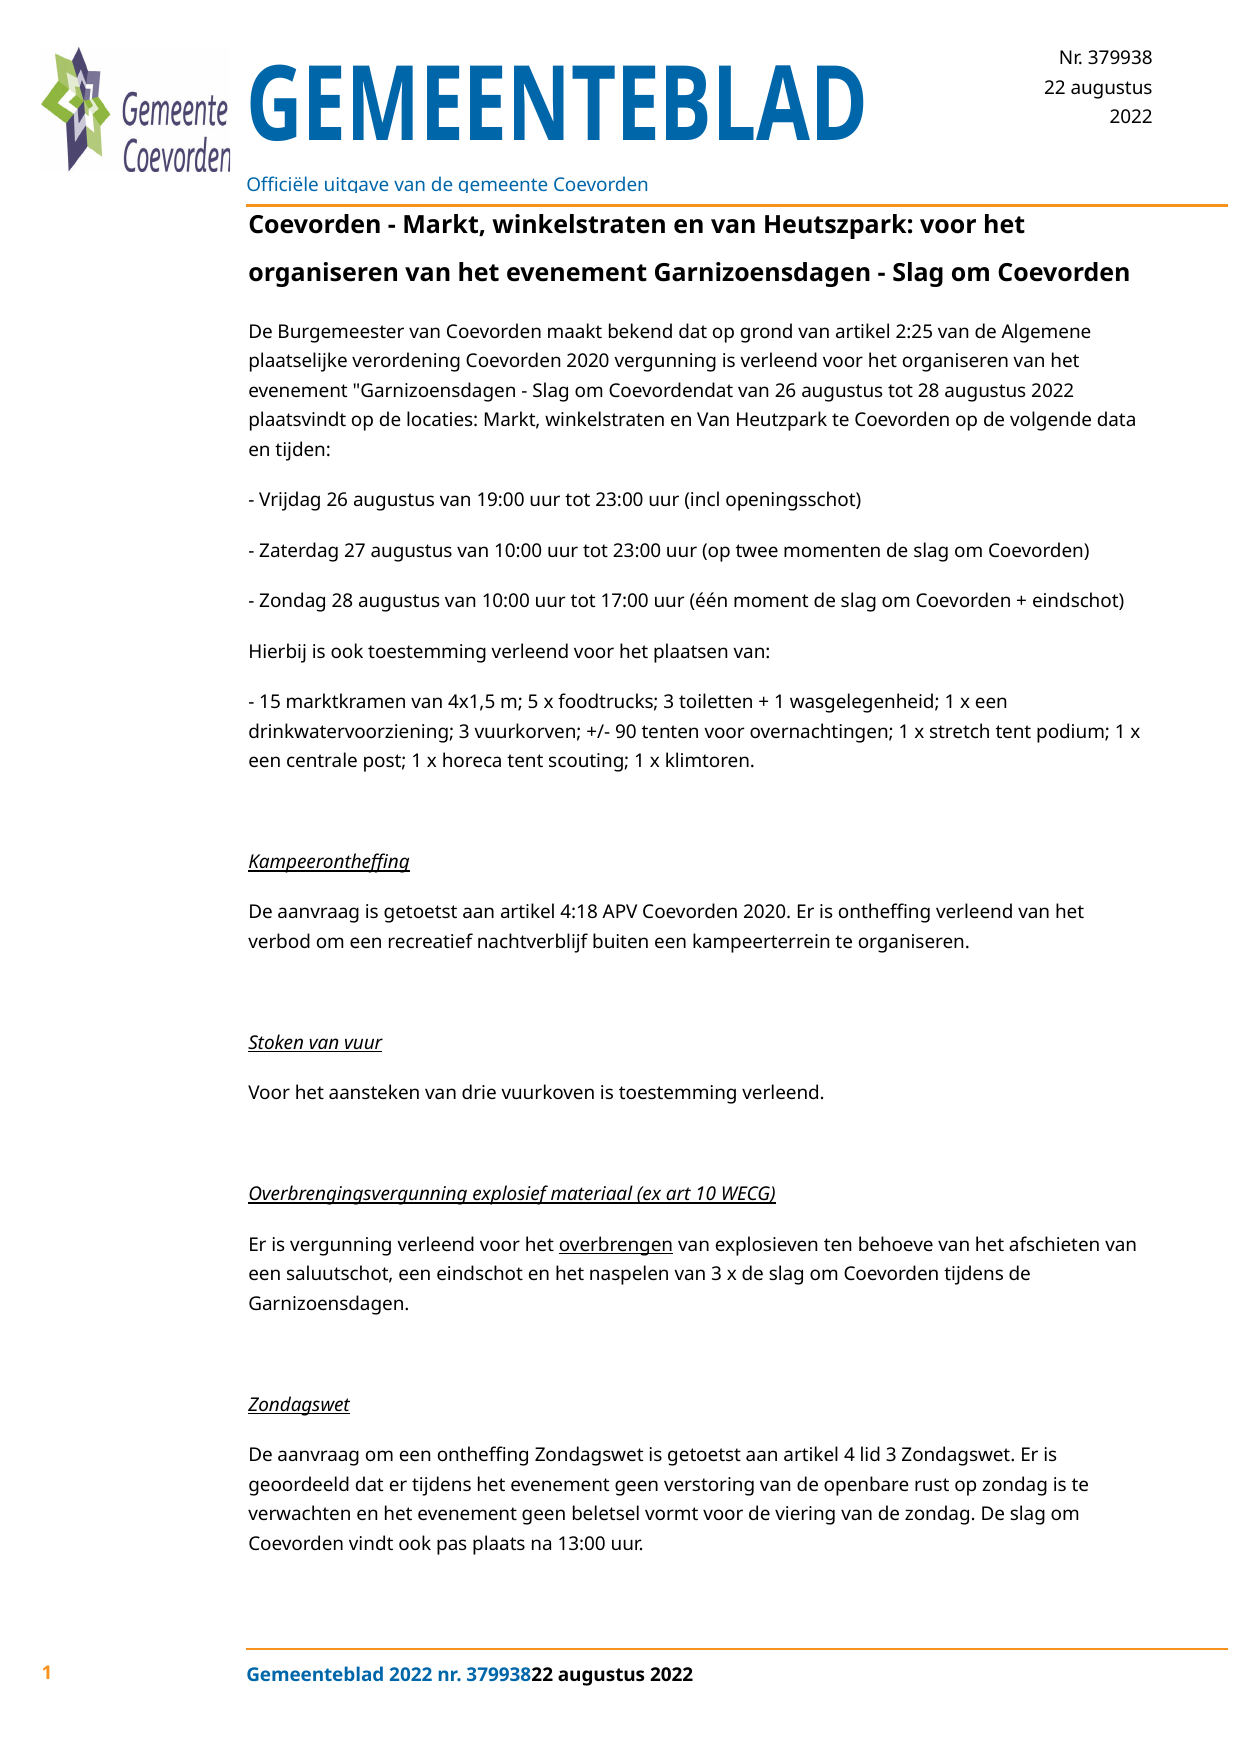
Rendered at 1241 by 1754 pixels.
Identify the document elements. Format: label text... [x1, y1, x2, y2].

text Overbrengingsvergunning explosief materiaal (ex art 10 WECG) [248, 1180, 1152, 1206]
text - Vrijdag 26 augustus van 19:00 uur tot 23:00 uur (incl openingsschot) [248, 487, 1152, 512]
text De aanvraag om een ontheffing Zondagswet is getoetst aan artikel 4 lid 3 Zondagswet. Er is geoordeeld dat er tijdens het evenement geen verstoring van de openbare rust op zondag is te verwachten en het evenement geen beletsel vormt voor de viering van de zondag. De slag om Coevorden vindt ook pas plaats na 13:00 uur. [248, 1441, 1152, 1556]
text Kampeerontheffing [248, 848, 1152, 874]
text Stoken van vuur [248, 1029, 1152, 1055]
text - 15 marktkramen van 4x1,5 m; 5 x foodtrucks; 3 toiletten + 1 wasgelegenheid; 1 x een drinkwatervoorziening; 3 vuurkorven; +/- 90 tenten voor overnachtingen; 1 x stretch tent podium; 1 x een centrale post; 1 x horeca tent scouting; 1 x klimtoren. [248, 688, 1152, 773]
text Zondagswet [248, 1391, 1152, 1417]
text Voor het aansteken van drie vuurkoven is toestemming verleend. [248, 1079, 1152, 1105]
picture [41, 47, 231, 172]
text - Zondag 28 augustus van 10:00 uur tot 17:00 uur (één moment de slag om Coevorden + eindschot) [248, 587, 1152, 613]
text Hierbij is ook toestemming verleend voor het plaatsen van: [248, 638, 1152, 664]
text De Burgemeester van Coevorden maakt bekend dat op grond van artikel 2:25 van de Algemene plaatselijke verordening Coevorden 2020 vergunning is verleend voor het organiseren van het evenement "Garnizoensdagen - Slag om Coevordendat van 26 augustus tot 28 augustus 2022 plaatsvindt op de locaties: Markt, winkelstraten en Van Heutzpark te Coevorden op de volgende data en tijden: [248, 318, 1152, 462]
text Coevorden - Markt, winkelstraten en van Heutszpark: voor het organiseren van het evenement Garnizoensdagen - Slag om Coevorden [248, 207, 1152, 288]
text - Zaterdag 27 augustus van 10:00 uur tot 23:00 uur (op twee momenten de slag om Coevorden) [248, 537, 1152, 563]
text Er is vergunning verleend voor het overbrengen van explosieven ten behoeve van het afschieten van een saluutschot, een eindschot en het naspelen van 3 x de slag om Coevorden tijdens de Garnizoensdagen. [248, 1231, 1152, 1316]
text De aanvraag is getoetst aan artikel 4:18 APV Coevorden 2020. Er is ontheffing verleend van het verbod om een recreatief nachtverblijf buiten een kampeerterrein te organiseren. [248, 899, 1152, 954]
